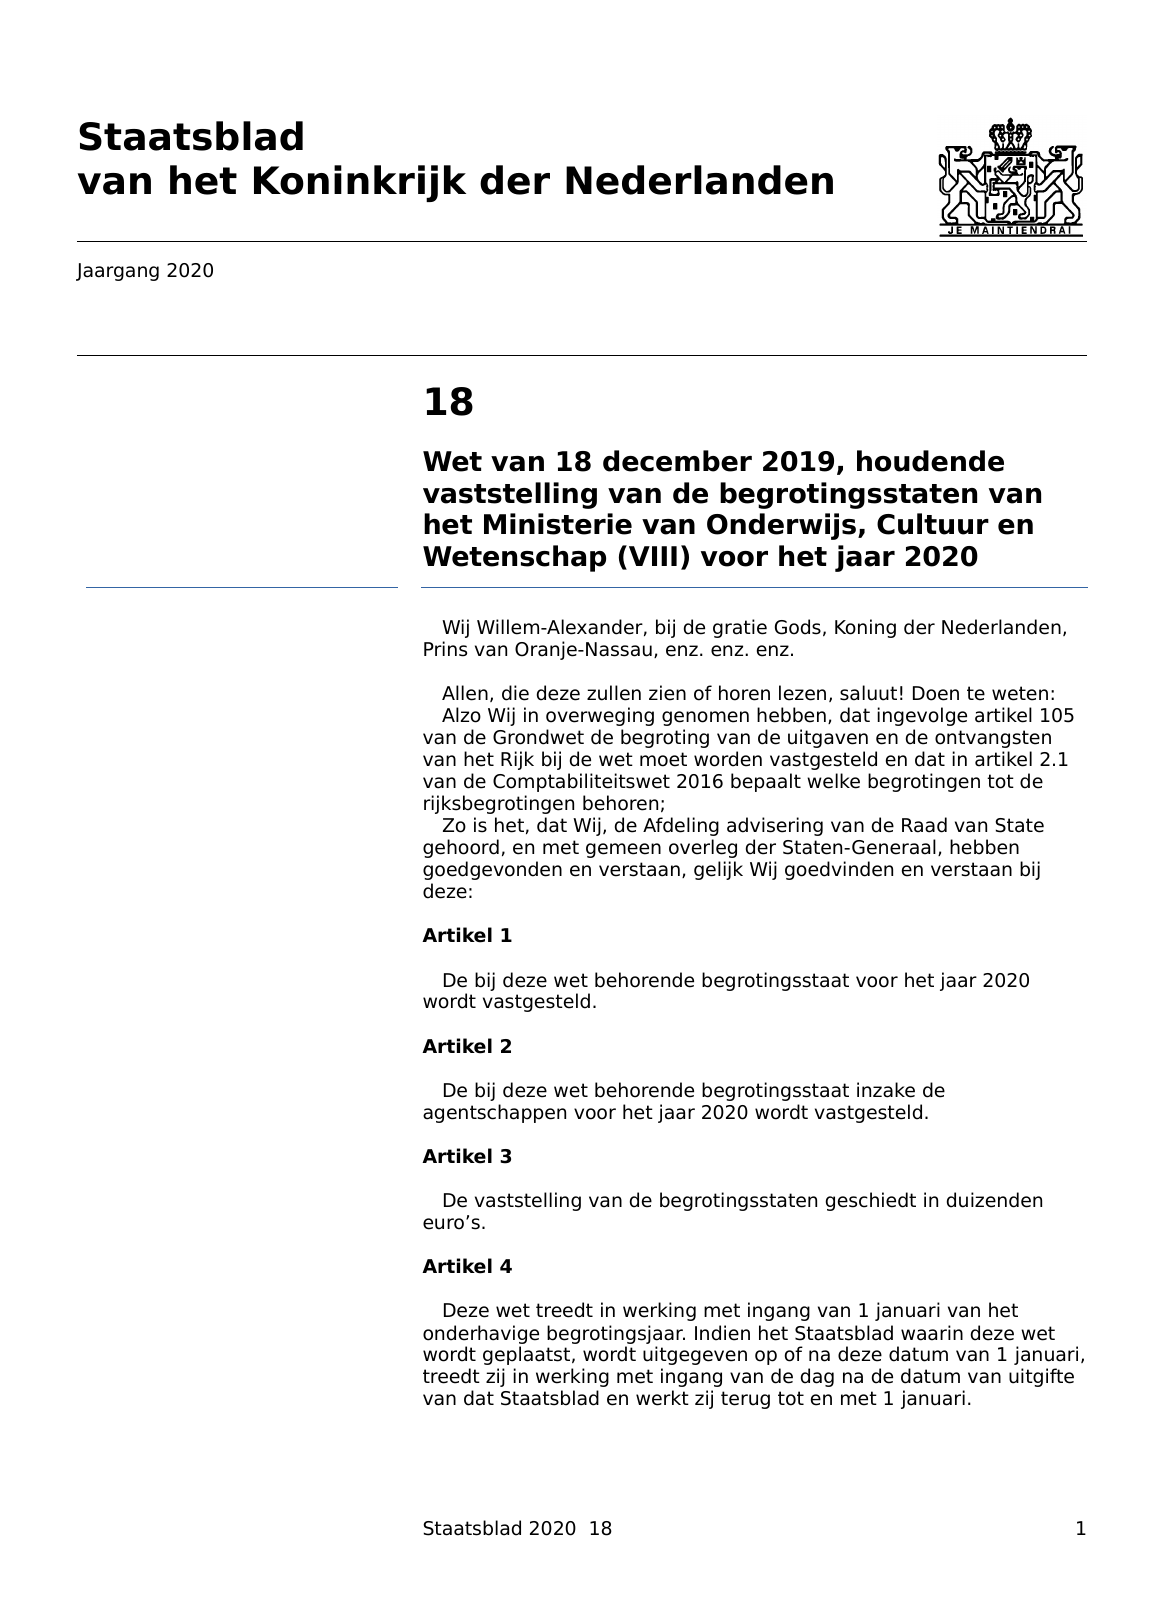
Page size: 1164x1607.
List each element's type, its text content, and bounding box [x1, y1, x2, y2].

table_cell Jaargang 2020 [77, 242, 1087, 355]
text Allen, die deze zullen zien of horen lezen, saluut! Doen te weten: [422, 683, 1087, 705]
subtitle Artikel 3 [422, 1146, 1087, 1168]
text De bij deze wet behorende begrotingsstaat inzake de agentschappen voor het jaar 2020 wordt vastgesteld. [422, 1080, 1087, 1124]
text Deze wet treedt in werking met ingang van 1 januari van het onderhavige begrotingsjaar. Indien het Staatsblad waarin deze wet wordt geplaatst, wordt uitgegeven op of na deze datum van 1 januari, treedt zij in werking met ingang van de dag na de datum van uitgifte van dat Staatsblad en werkt zij terug tot en met 1 januari. [422, 1300, 1087, 1410]
subtitle Artikel 4 [422, 1256, 1087, 1278]
subtitle 18 [422, 381, 1087, 424]
subtitle Artikel 2 [422, 1036, 1087, 1058]
text De vaststelling van de begrotingsstaten geschiedt in duizenden euro’s. [422, 1190, 1087, 1234]
subtitle Artikel 1 [422, 925, 1087, 947]
text Zo is het, dat Wij, de Afdeling advisering van de Raad van State gehoord, en met gemeen overleg der Staten-Generaal, hebben goedgevonden en verstaan, gelijk Wij goedvinden en verstaan bij deze: [422, 815, 1087, 903]
text Alzo Wij in overweging genomen hebben, dat ingevolge artikel 105 van de Grondwet de begroting van de uitgaven en de ontvangsten van het Rijk bij de wet moet worden vastgesteld en dat in artikel 2.1 van de Comptabiliteitswet 2016 bepaalt welke begrotingen tot de rijksbegrotingen behoren; [422, 705, 1087, 815]
table_header [886, 100, 1087, 241]
text Wet van 18 december 2019, houdende vaststelling van de begrotingsstaten van het Ministerie van Onderwijs, Cultuur en Wetenschap (VIII) voor het jaar 2020 [422, 447, 1087, 573]
picture [936, 115, 1087, 240]
text Wij Willem-Alexander, bij de gratie Gods, Koning der Nederlanden, Prins van Oranje-Nassau, enz. enz. enz. [422, 617, 1087, 661]
table_header Staatsblad van het Koninkrijk der Nederlanden [77, 100, 886, 241]
text De bij deze wet behorende begrotingsstaat voor het jaar 2020 wordt vastgesteld. [422, 969, 1087, 1013]
